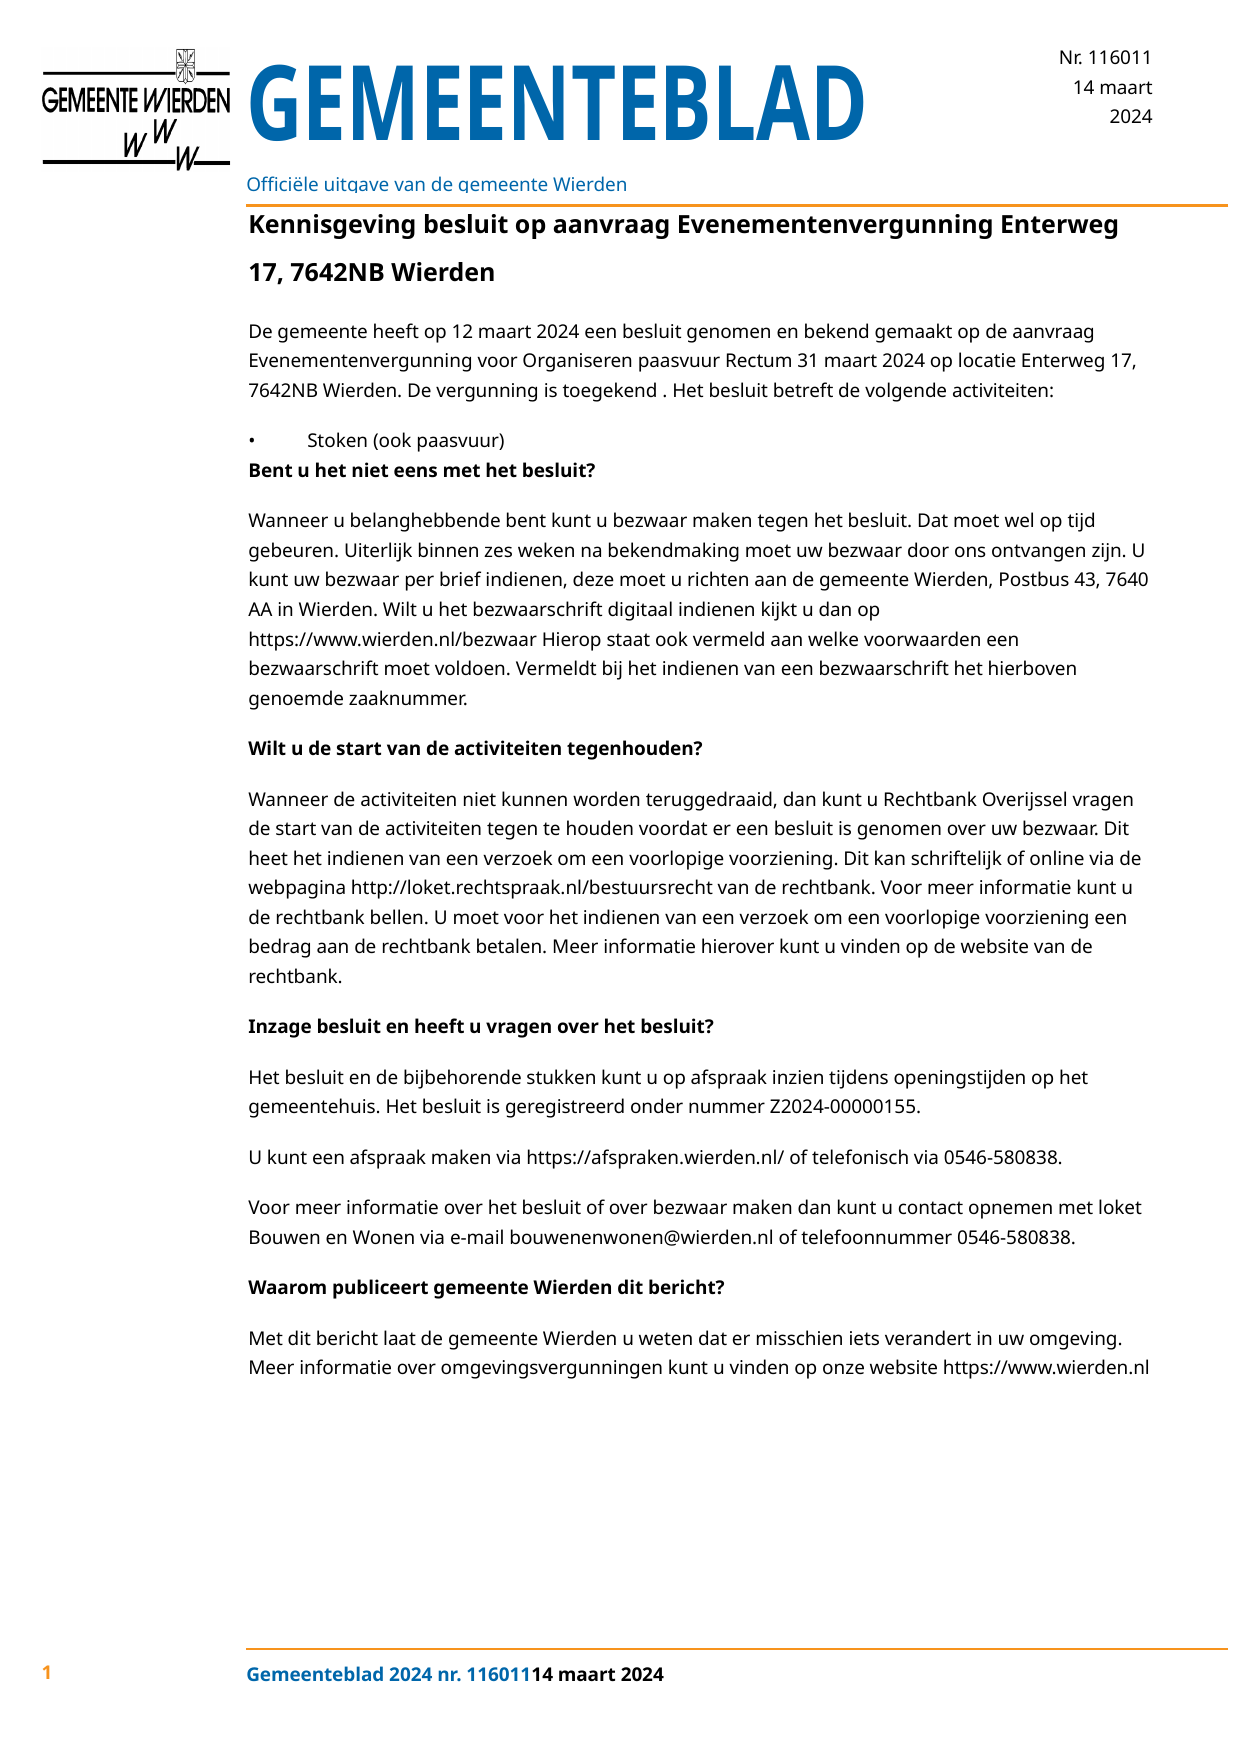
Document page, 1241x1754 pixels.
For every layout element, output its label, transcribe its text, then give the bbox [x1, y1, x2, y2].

text Wanneer u belanghebbende bent kunt u bezwaar maken tegen het besluit. Dat moet wel op tijd gebeuren. Uiterlijk binnen zes weken na bekendmaking moet uw bezwaar door ons ontvangen zijn. U kunt uw bezwaar per brief indienen, deze moet u richten aan de gemeente Wierden, Postbus 43, 7640 AA in Wierden. Wilt u het bezwaarschrift digitaal indienen kijkt u dan op https://www.wierden.nl/bezwaar Hierop staat ook vermeld aan welke voorwaarden een bezwaarschrift moet voldoen. Vermeldt bij het indienen van een bezwaarschrift het hierboven genoemde zaaknummer. [248, 507, 1152, 711]
text Inzage besluit en heeft u vragen over het besluit? [248, 1014, 1152, 1039]
text U kunt een afspraak maken via https://afspraken.wierden.nl/ of telefonisch via 0546-580838. [248, 1144, 1152, 1170]
text Waarom publiceert gemeente Wierden dit bericht? [248, 1274, 1152, 1300]
text Voor meer informatie over het besluit of over bezwaar maken dan kunt u contact opnemen met loket Bouwen en Wonen via e-mail bouwenenwonen@wierden.nl of telefoonnummer 0546-580838. [248, 1194, 1152, 1250]
text Wanneer de activiteiten niet kunnen worden teruggedraaid, dan kunt u Rechtbank Overijssel vragen de start van de activiteiten tegen te houden voordat er een besluit is genomen over uw bezwaar. Dit heet het indienen van een verzoek om een voorlopige voorziening. Dit kan schriftelijk of online via de webpagina http://loket.rechtspraak.nl/bestuursrecht van de rechtbank. Voor meer informatie kunt u de rechtbank bellen. U moet voor het indienen van een verzoek om een voorlopige voorziening een bedrag aan de rechtbank betalen. Meer informatie hierover kunt u vinden op de website van de rechtbank. [248, 786, 1152, 989]
text De gemeente heeft op 12 maart 2024 een besluit genomen en bekend gemaakt op de aanvraag Evenementenvergunning voor Organiseren paasvuur Rectum 31 maart 2024 op locatie Enterweg 17, 7642NB Wierden. De vergunning is toegekend . Het besluit betreft de volgende activiteiten: [248, 318, 1152, 403]
picture [41, 47, 231, 172]
text Wilt u de start van de activiteiten tegenhouden? [248, 735, 1152, 761]
text Bent u het niet eens met het besluit? [248, 457, 1152, 483]
text Kennisgeving besluit op aanvraag Evenementenvergunning Enterweg 17, 7642NB Wierden [248, 207, 1152, 288]
text Met dit bericht laat de gemeente Wierden u weten dat er misschien iets verandert in uw omgeving. Meer informatie over omgevingsvergunningen kunt u vinden op onze website https://www.wierden.nl [248, 1325, 1152, 1380]
list Stoken (ook paasvuur) [248, 427, 1152, 453]
text Het besluit en de bijbehorende stukken kunt u op afspraak inzien tijdens openingstijden op het gemeentehuis. Het besluit is geregistreerd onder nummer Z2024-00000155. [248, 1064, 1152, 1119]
